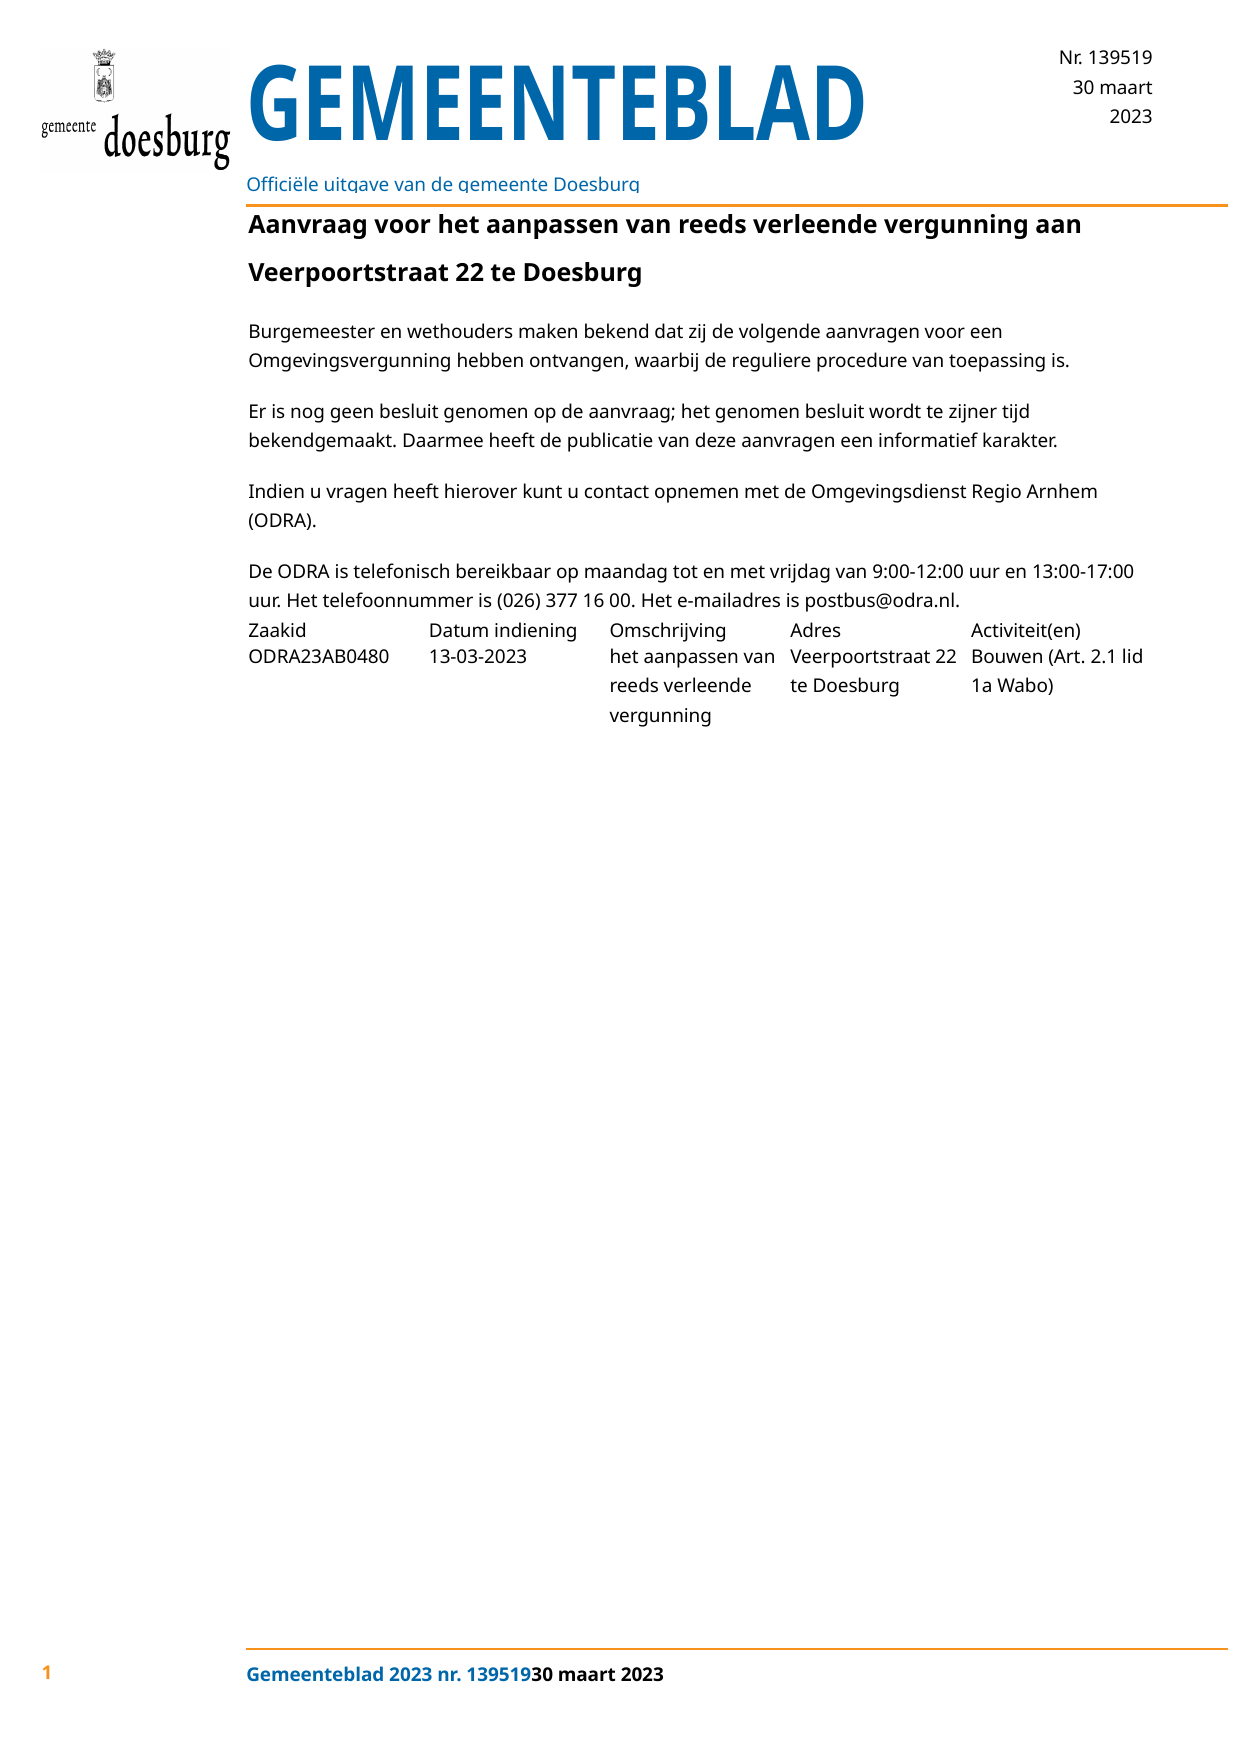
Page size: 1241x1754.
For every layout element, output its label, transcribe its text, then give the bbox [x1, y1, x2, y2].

text Aanvraag voor het aanpassen van reeds verleende vergunning aan Veerpoortstraat 22 te Doesburg [248, 207, 1152, 288]
table_header Adres [790, 617, 971, 643]
table_cell Veerpoortstraat 22 te Doesburg [790, 643, 971, 728]
picture [41, 47, 231, 172]
text De ODRA is telefonisch bereikbaar op maandag tot en met vrijdag van 9:00-12:00 uur en 13:00-17:00 uur. Het telefoonnummer is (026) 377 16 00. Het e-mailadres is postbus@odra.nl. [248, 558, 1152, 613]
table_cell het aanpassen van reeds verleende vergunning [609, 643, 790, 728]
text Burgemeester en wethouders maken bekend dat zij de volgende aanvragen voor een Omgevingsvergunning hebben ontvangen, waarbij de reguliere procedure van toepassing is. [248, 318, 1152, 373]
table_header Activiteit(en) [971, 617, 1152, 643]
table_cell Bouwen (Art. 2.1 lid 1a Wabo) [971, 643, 1152, 728]
table_header Omschrijving [609, 617, 790, 643]
table_cell 13-03-2023 [429, 643, 609, 728]
text Er is nog geen besluit genomen op de aanvraag; het genomen besluit wordt te zijner tijd bekendgemaakt. Daarmee heeft de publicatie van deze aanvragen een informatief karakter. [248, 398, 1152, 453]
table_header Zaakid [248, 617, 429, 643]
table_cell ODRA23AB0480 [248, 643, 429, 728]
table_header Datum indiening [429, 617, 609, 643]
text Indien u vragen heeft hierover kunt u contact opnemen met de Omgevingsdienst Regio Arnhem (ODRA). [248, 478, 1152, 533]
